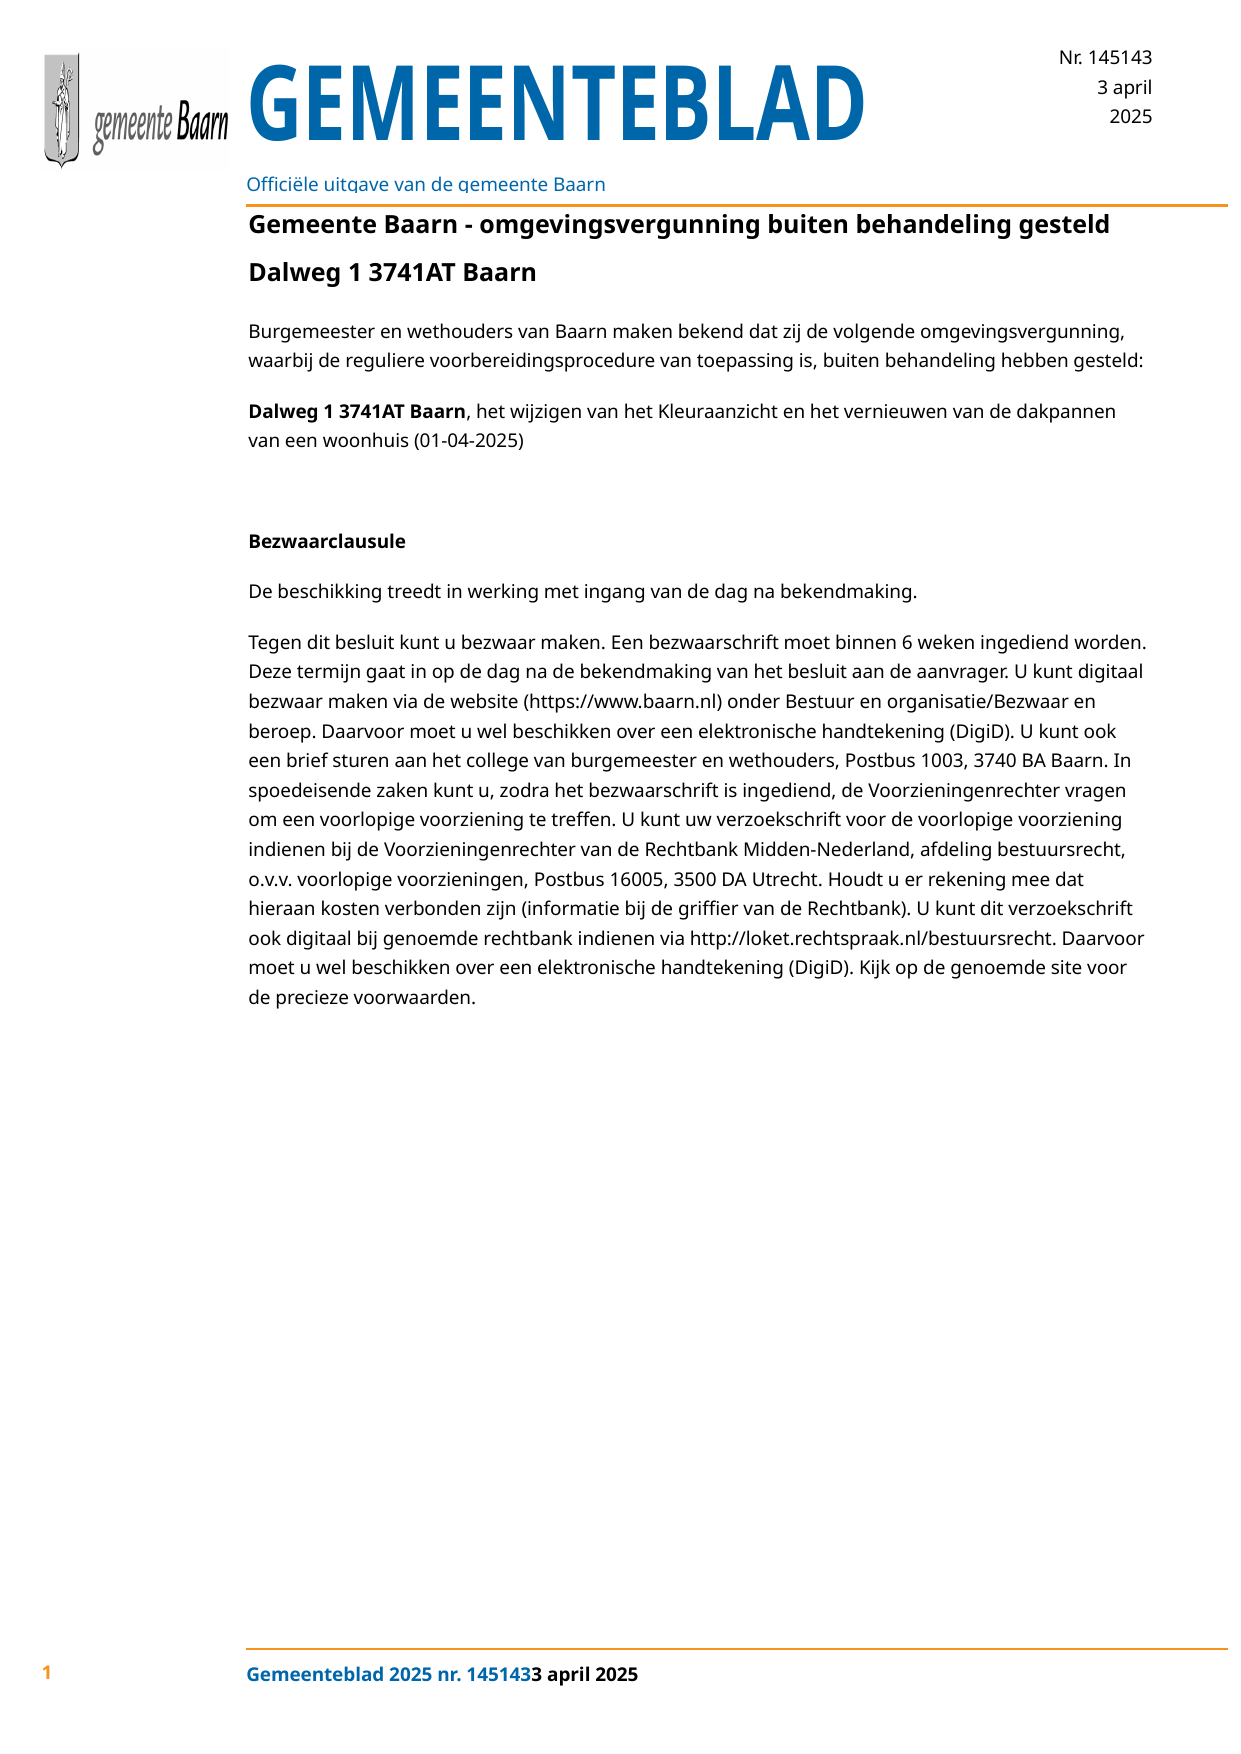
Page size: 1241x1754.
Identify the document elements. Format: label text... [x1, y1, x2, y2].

text Dalweg 1 3741AT Baarn, het wijzigen van het Kleuraanzicht en het vernieuwen van de dakpannen van een woonhuis (01-04-2025) [248, 398, 1152, 453]
text De beschikking treedt in werking met ingang van de dag na bekendmaking. [248, 579, 1152, 604]
picture [41, 47, 231, 172]
text Tegen dit besluit kunt u bezwaar maken. Een bezwaarschrift moet binnen 6 weken ingediend worden. Deze termijn gaat in op de dag na de bekendmaking van het besluit aan de aanvrager. U kunt digitaal bezwaar maken via de website (https://www.baarn.nl) onder Bestuur en organisatie/Bezwaar en beroep. Daarvoor moet u wel beschikken over een elektronische handtekening (DigiD). U kunt ook een brief sturen aan het college van burgemeester en wethouders, Postbus 1003, 3740 BA Baarn. In spoedeisende zaken kunt u, zodra het bezwaarschrift is ingediend, de Voorzieningenrechter vragen om een voorlopige voorziening te treffen. U kunt uw verzoekschrift voor de voorlopige voorziening indienen bij de Voorzieningenrechter van de Rechtbank Midden-Nederland, afdeling bestuursrecht, o.v.v. voorlopige voorzieningen, Postbus 16005, 3500 DA Utrecht. Houdt u er rekening mee dat hieraan kosten verbonden zijn (informatie bij de griffier van de Rechtbank). U kunt dit verzoekschrift ook digitaal bij genoemde rechtbank indienen via http://loket.rechtspraak.nl/bestuursrecht. Daarvoor moet u wel beschikken over een elektronische handtekening (DigiD). Kijk op de genoemde site voor de precieze voorwaarden. [248, 629, 1152, 1010]
text Bezwaarclausule [248, 528, 1152, 554]
text Gemeente Baarn - omgevingsvergunning buiten behandeling gesteld Dalweg 1 3741AT Baarn [248, 207, 1152, 288]
text Burgemeester en wethouders van Baarn maken bekend dat zij de volgende omgevingsvergunning, waarbij de reguliere voorbereidingsprocedure van toepassing is, buiten behandeling hebben gesteld: [248, 318, 1152, 373]
